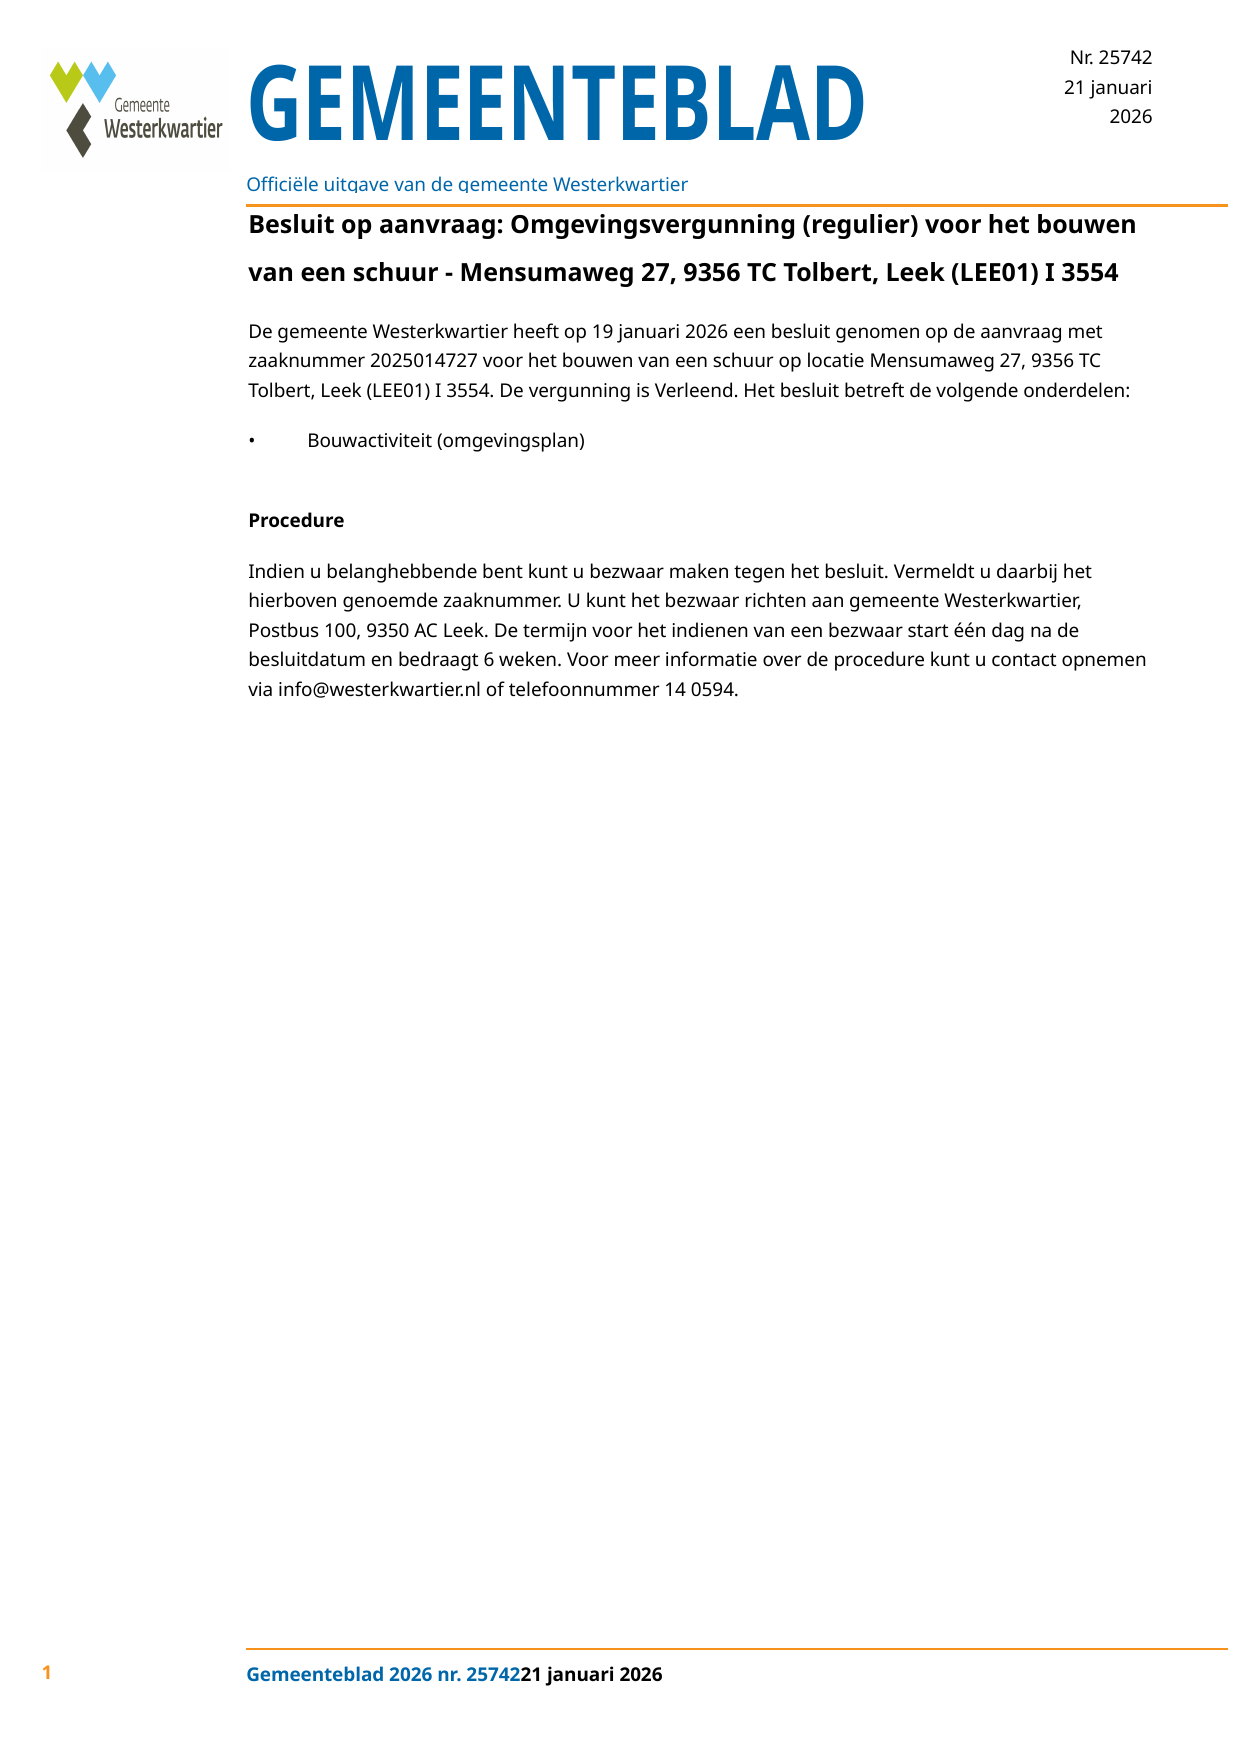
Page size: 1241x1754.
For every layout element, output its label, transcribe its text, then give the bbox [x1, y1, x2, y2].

text Indien u belanghebbende bent kunt u bezwaar maken tegen het besluit. Vermeldt u daarbij het hierboven genoemde zaaknummer. U kunt het bezwaar richten aan gemeente Westerkwartier, Postbus 100, 9350 AC Leek. De termijn voor het indienen van een bezwaar start één dag na de besluitdatum en bedraagt 6 weken. Voor meer informatie over de procedure kunt u contact opnemen via info@westerkwartier.nl of telefoonnummer 14 0594. [248, 558, 1152, 702]
text Besluit op aanvraag: Omgevingsvergunning (regulier) voor het bouwen van een schuur - Mensumaweg 27, 9356 TC Tolbert, Leek (LEE01) I 3554 [248, 207, 1152, 288]
picture [41, 47, 231, 172]
list Bouwactiviteit (omgevingsplan) [248, 427, 1152, 453]
text De gemeente Westerkwartier heeft op 19 januari 2026 een besluit genomen op de aanvraag met zaaknummer 2025014727 voor het bouwen van een schuur op locatie Mensumaweg 27, 9356 TC Tolbert, Leek (LEE01) I 3554. De vergunning is Verleend. Het besluit betreft de volgende onderdelen: [248, 318, 1152, 403]
text Procedure [248, 507, 1152, 533]
